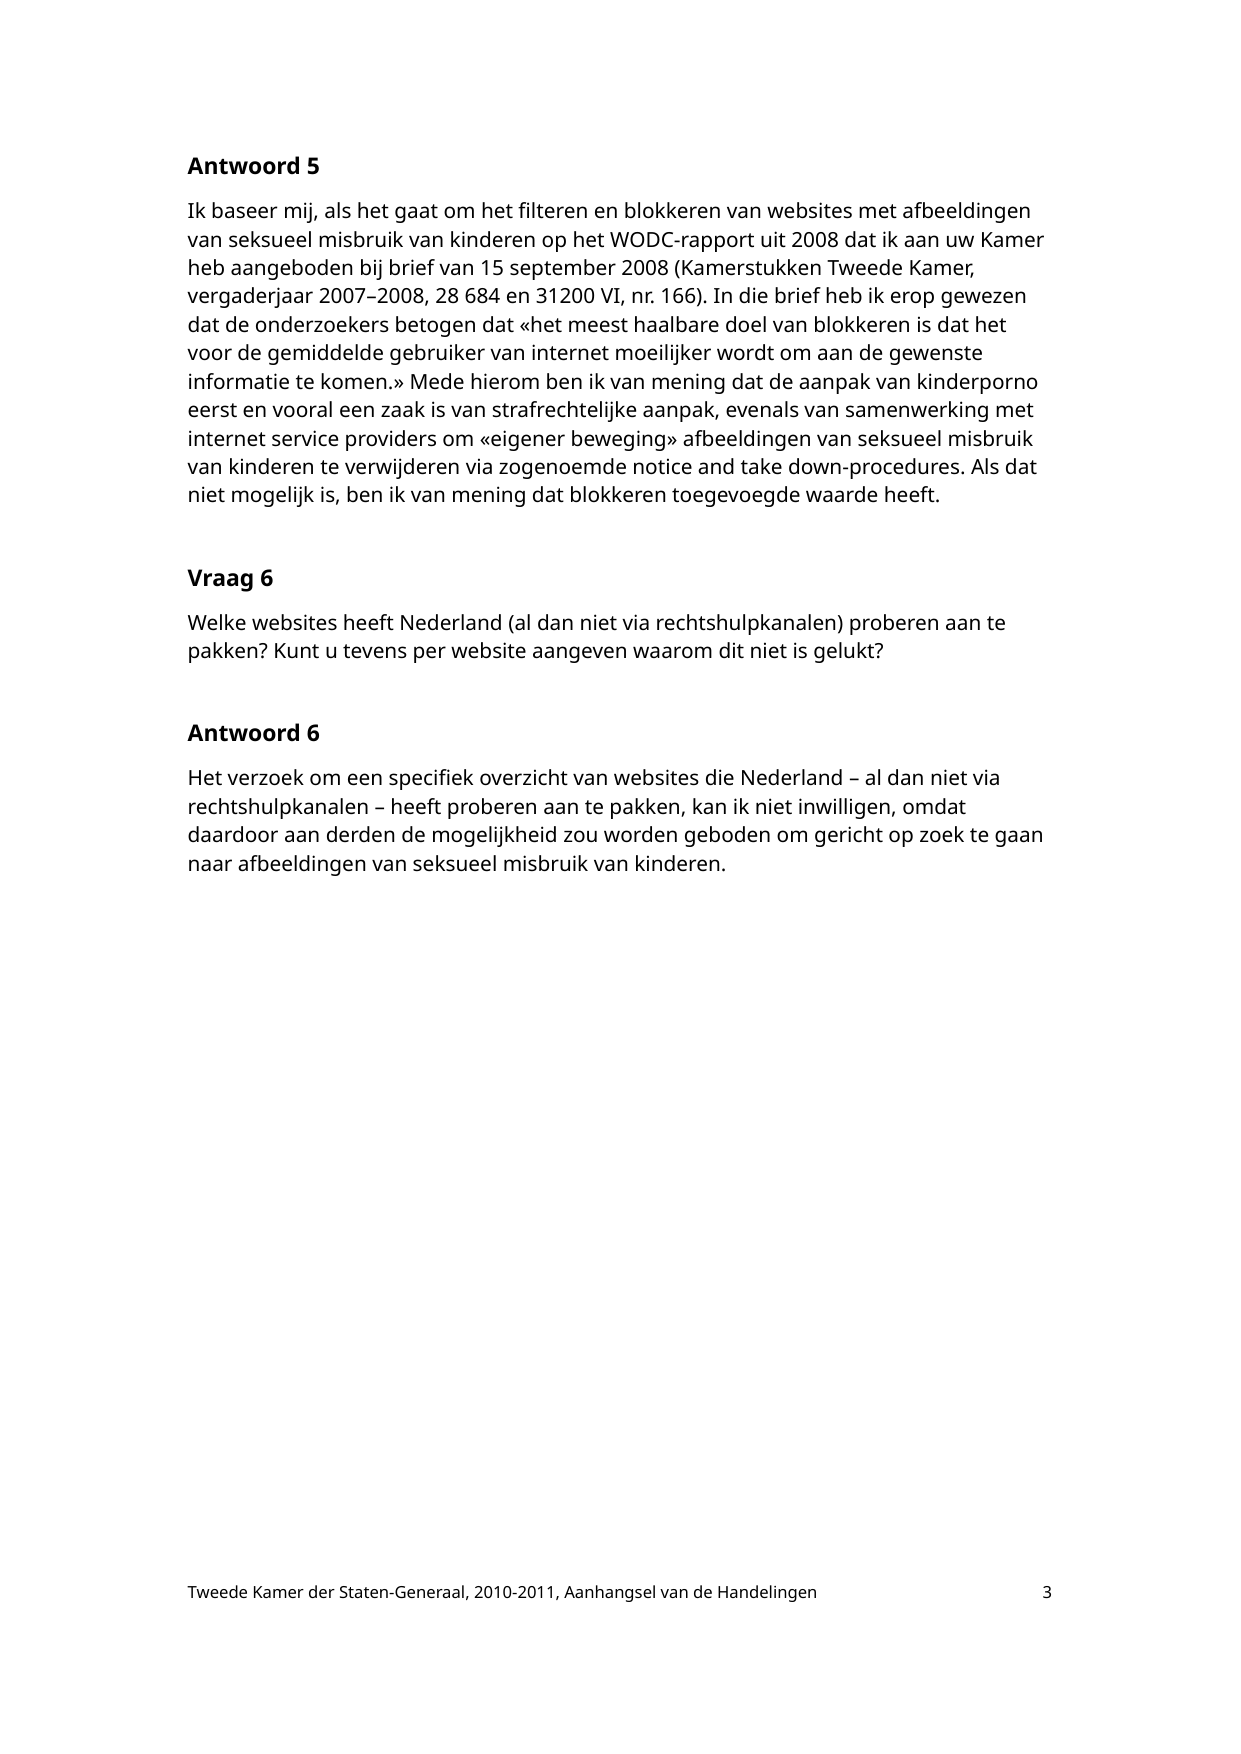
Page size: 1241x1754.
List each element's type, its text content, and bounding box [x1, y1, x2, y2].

subtitle Vraag 6 [187, 562, 1053, 593]
text Het verzoek om een specifiek overzicht van websites die Nederland – al dan niet via rechtshulpkanalen – heeft proberen aan te pakken, kan ik niet inwilligen, omdat daardoor aan derden de mogelijkheid zou worden geboden om gericht op zoek te gaan naar afbeeldingen van seksueel misbruik van kinderen. [187, 763, 1053, 877]
text Welke websites heeft Nederland (al dan niet via rechtshulpkanalen) proberen aan te pakken? Kunt u tevens per website aangeven waarom dit niet is gelukt? [187, 608, 1053, 665]
subtitle Antwoord 5 [187, 150, 1053, 181]
text Ik baseer mij, als het gaat om het filteren en blokkeren van websites met afbeeldingen van seksueel misbruik van kinderen op het WODC-rapport uit 2008 dat ik aan uw Kamer heb aangeboden bij brief van 15 september 2008 (Kamerstukken Tweede Kamer, vergaderjaar 2007–2008, 28 684 en 31200 VI, nr. 166). In die brief heb ik erop gewezen dat de onderzoekers betogen dat «het meest haalbare doel van blokkeren is dat het voor de gemiddelde gebruiker van internet moeilijker wordt om aan de gewenste informatie te komen.» Mede hierom ben ik van mening dat de aanpak van kinderporno eerst en vooral een zaak is van strafrechtelijke aanpak, evenals van samenwerking met internet service providers om «eigener beweging» afbeeldingen van seksueel misbruik van kinderen te verwijderen via zogenoemde notice and take down-procedures. Als dat niet mogelijk is, ben ik van mening dat blokkeren toegevoegde waarde heeft. [187, 196, 1053, 509]
subtitle Antwoord 6 [187, 717, 1053, 748]
